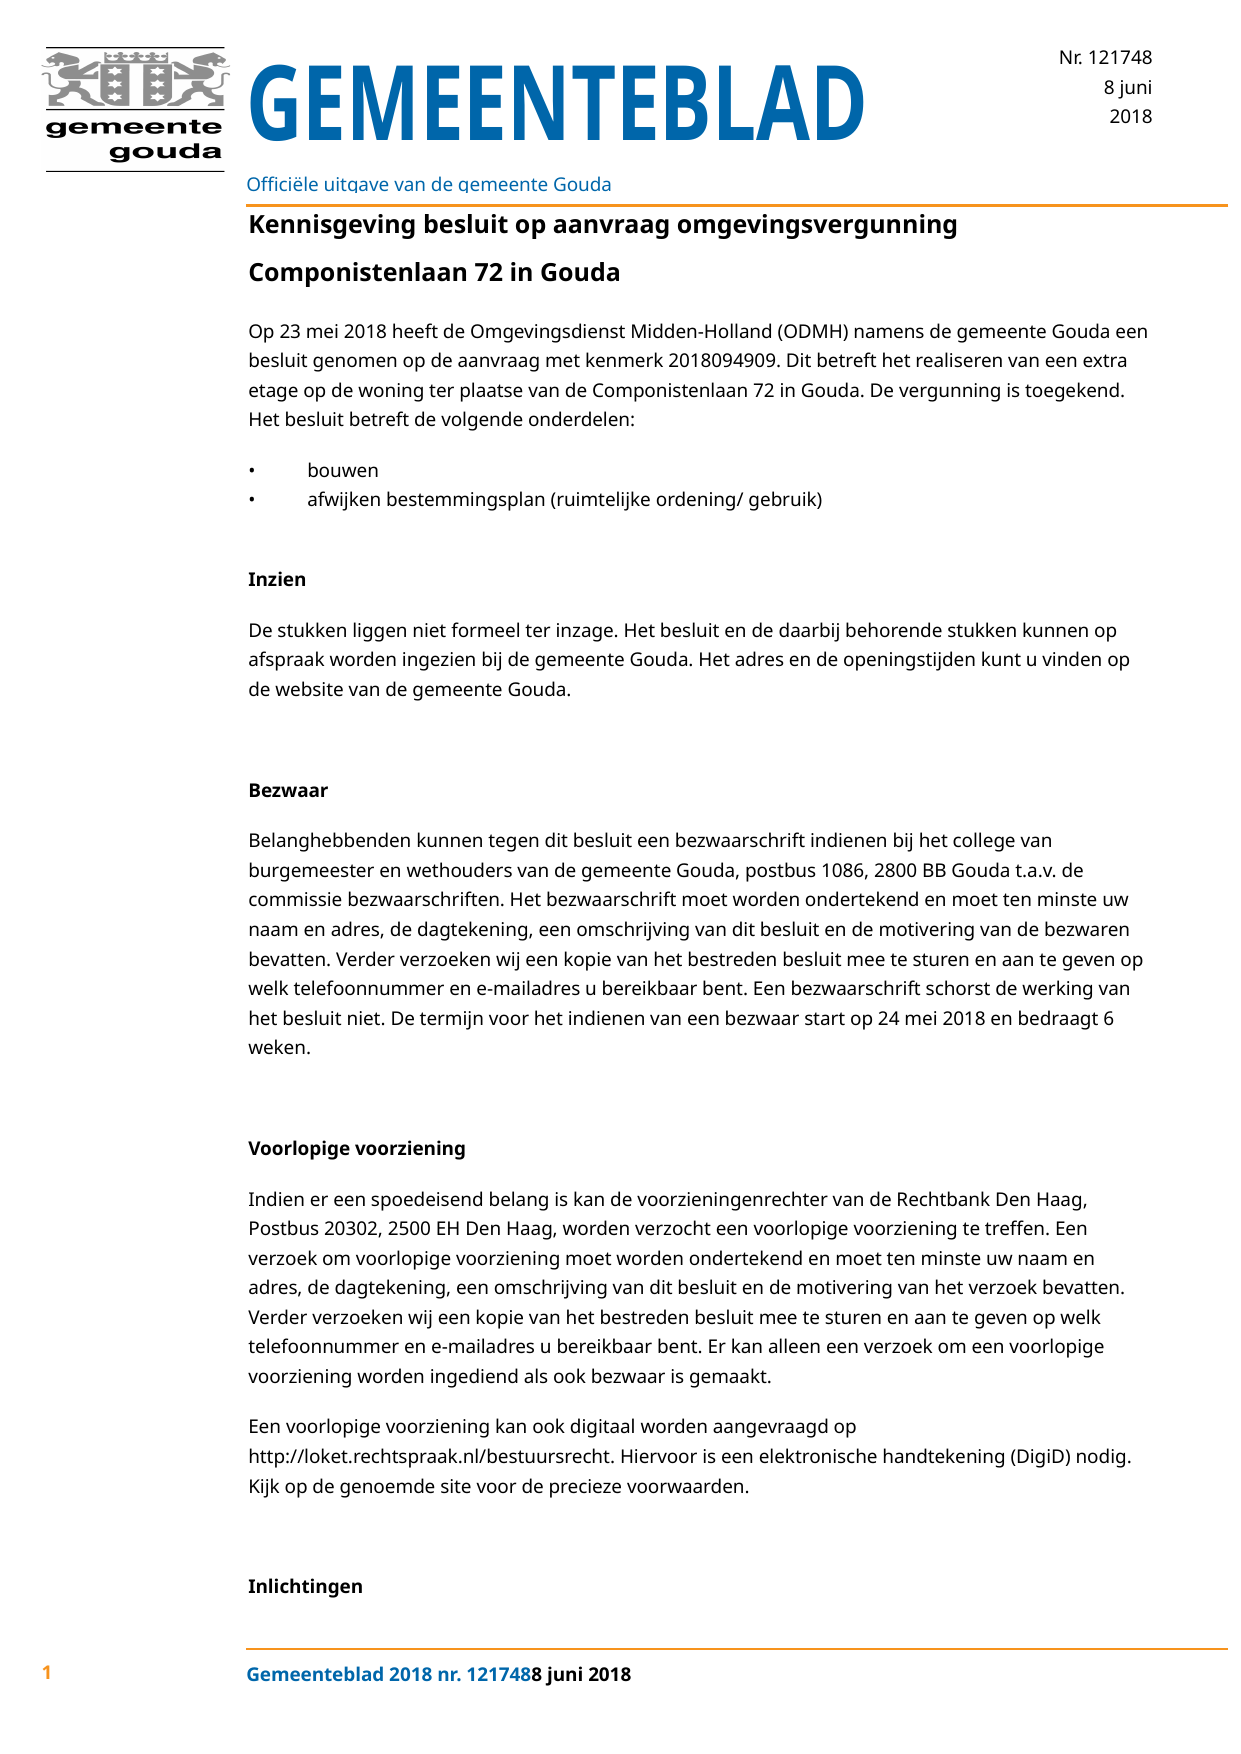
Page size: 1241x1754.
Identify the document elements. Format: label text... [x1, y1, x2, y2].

picture [41, 47, 231, 172]
text Bezwaar [248, 777, 1152, 803]
text Belanghebbenden kunnen tegen dit besluit een bezwaarschrift indienen bij het college van burgemeester en wethouders van de gemeente Gouda, postbus 1086, 2800 BB Gouda t.a.v. de commissie bezwaarschriften. Het bezwaarschrift moet worden ondertekend en moet ten minste uw naam en adres, de dagtekening, een omschrijving van dit besluit en de motivering van de bezwaren bevatten. Verder verzoeken wij een kopie van het bestreden besluit mee te sturen en aan te geven op welk telefoonnummer en e-mailadres u bereikbaar bent. Een bezwaarschrift schorst de werking van het besluit niet. De termijn voor het indienen van een bezwaar start op 24 mei 2018 en bedraagt 6 weken. [248, 827, 1152, 1060]
text Inzien [248, 567, 1152, 592]
list afwijken bestemmingsplan (ruimtelijke ordening/ gebruik) [248, 487, 1152, 512]
text Indien er een spoedeisend belang is kan de voorzieningenrechter van de Rechtbank Den Haag, Postbus 20302, 2500 EH Den Haag, worden verzocht een voorlopige voorziening te treffen. Een verzoek om voorlopige voorziening moet worden ondertekend en moet ten minste uw naam en adres, de dagtekening, een omschrijving van dit besluit en de motivering van het verzoek bevatten. Verder verzoeken wij een kopie van het bestreden besluit mee te sturen en aan te geven op welk telefoonnummer en e-mailadres u bereikbaar bent. Er kan alleen een verzoek om een voorlopige voorziening worden ingediend als ook bezwaar is gemaakt. [248, 1186, 1152, 1389]
list bouwen [248, 457, 1152, 483]
text Inlichtingen [248, 1574, 1152, 1599]
text De stukken liggen niet formeel ter inzage. Het besluit en de daarbij behorende stukken kunnen op afspraak worden ingezien bij de gemeente Gouda. Het adres en de openingstijden kunt u vinden op de website van de gemeente Gouda. [248, 617, 1152, 702]
text Een voorlopige voorziening kan ook digitaal worden aangevraagd op http://loket.rechtspraak.nl/bestuursrecht. Hiervoor is een elektronische handtekening (DigiD) nodig. Kijk op de genoemde site voor de precieze voorwaarden. [248, 1414, 1152, 1499]
text Kennisgeving besluit op aanvraag omgevingsvergunning Componistenlaan 72 in Gouda [248, 207, 1152, 288]
text Op 23 mei 2018 heeft de Omgevingsdienst Midden-Holland (ODMH) namens de gemeente Gouda een besluit genomen op de aanvraag met kenmerk 2018094909. Dit betreft het realiseren van een extra etage op de woning ter plaatse van de Componistenlaan 72 in Gouda. De vergunning is toegekend. Het besluit betreft de volgende onderdelen: [248, 318, 1152, 432]
text Voorlopige voorziening [248, 1135, 1152, 1161]
